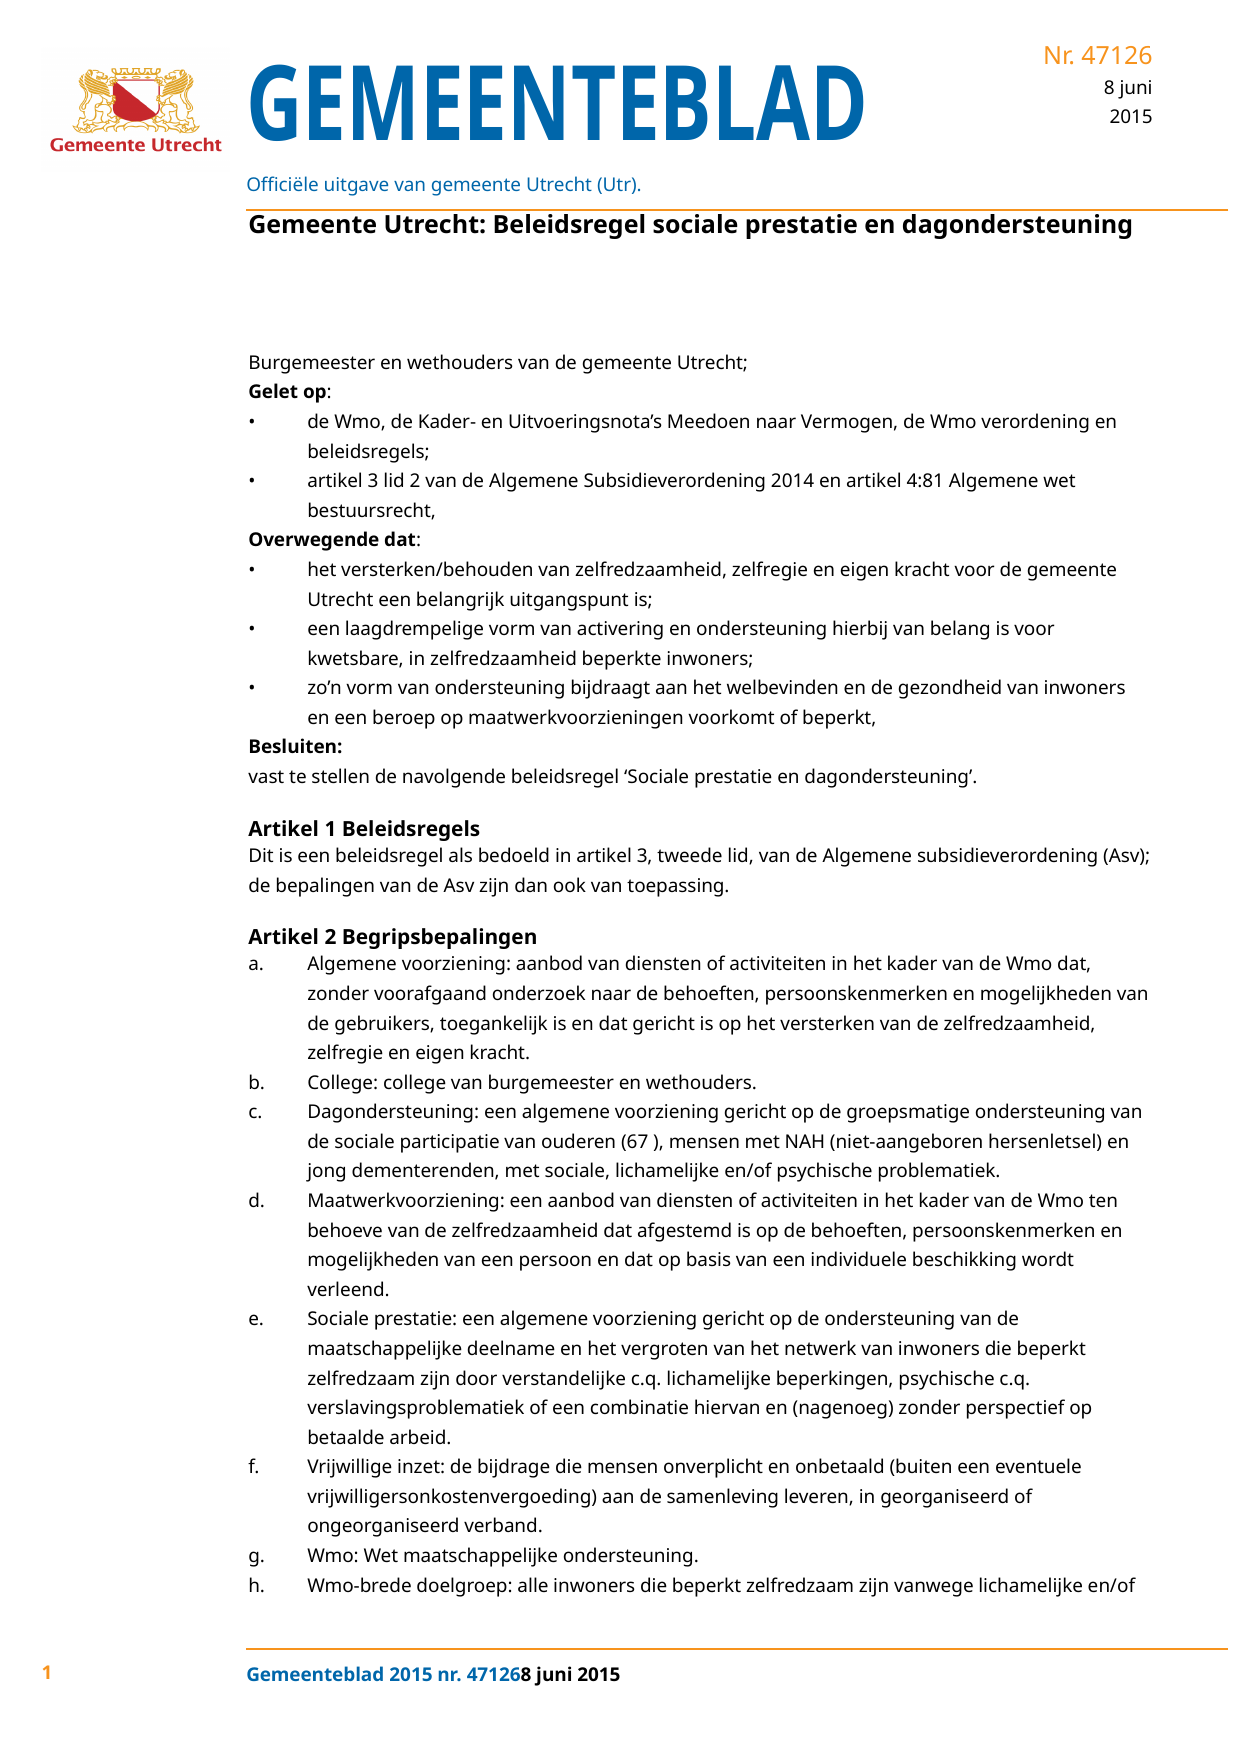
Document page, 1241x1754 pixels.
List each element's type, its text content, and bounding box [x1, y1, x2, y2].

list zo’n vorm van ondersteuning bijdraagt aan het welbevinden en de gezondheid van inwoners en een beroep op maatwerkvoorzieningen voorkomt of beperkt, [248, 674, 1152, 730]
list Vrijwillige inzet: de bijdrage die mensen onverplicht en onbetaald (buiten een eventuele vrijwilligersonkostenvergoeding) aan de samenleving leveren, in georganiseerd of ongeorganiseerd verband. [248, 1453, 1152, 1538]
list College: college van burgemeester en wethouders. [248, 1069, 1152, 1095]
list Algemene voorziening: aanbod van diensten of activiteiten in het kader van de Wmo dat, zonder voorafgaand onderzoek naar de behoeften, persoonskenmerken en mogelijkheden van de gebruikers, toegankelijk is en dat gericht is op het versterken van de zelfredzaamheid, zelfregie en eigen kracht. [248, 951, 1152, 1065]
list Dagondersteuning: een algemene voorziening gericht op de groepsmatige ondersteuning van de sociale participatie van ouderen (67 ), mensen met NAH (niet-aangeboren hersenletsel) en jong dementerenden, met sociale, lichamelijke en/of psychische problematiek. [248, 1098, 1152, 1183]
text Burgemeester en wethouders van de gemeente Utrecht; [248, 349, 1152, 375]
list Maatwerkvoorziening: een aanbod van diensten of activiteiten in het kader van de Wmo ten behoeve van de zelfredzaamheid dat afgestemd is op de behoeften, persoonskenmerken en mogelijkheden van een persoon en dat op basis van een individuele beschikking wordt verleend. [248, 1187, 1152, 1302]
text Besluiten: [248, 734, 1152, 759]
list Sociale prestatie: een algemene voorziening gericht op de ondersteuning van de maatschappelijke deelname en het vergroten van het netwerk van inwoners die beperkt zelfredzaam zijn door verstandelijke c.q. lichamelijke beperkingen, psychische c.q. verslavingsproblematiek of een combinatie hiervan en (nagenoeg) zonder perspectief op betaalde arbeid. [248, 1306, 1152, 1450]
list Wmo-brede doelgroep: alle inwoners die beperkt zelfredzaam zijn vanwege lichamelijke en/of [248, 1572, 1152, 1598]
list het versterken/behouden van zelfredzaamheid, zelfregie en eigen kracht voor de gemeente Utrecht een belangrijk uitgangspunt is; [248, 556, 1152, 612]
picture [41, 47, 231, 172]
list de Wmo, de Kader- en Uitvoeringsnota’s Meedoen naar Vermogen, de Wmo verordening en beleidsregels; [248, 408, 1152, 464]
list artikel 3 lid 2 van de Algemene Subsidieverordening 2014 en artikel 4:81 Algemene wet bestuursrecht, [248, 467, 1152, 523]
list Wmo: Wet maatschappelijke ondersteuning. [248, 1542, 1152, 1568]
list een laagdrempelige vorm van activering en ondersteuning hierbij van belang is voor kwetsbare, in zelfredzaamheid beperkte inwoners; [248, 615, 1152, 671]
text Artikel 1 Beleidsregels [248, 814, 1152, 842]
text Dit is een beleidsregel als bedoeld in artikel 3, tweede lid, van de Algemene subsidieverordening (Asv); de bepalingen van de Asv zijn dan ook van toepassing. [248, 842, 1152, 897]
text vast te stellen de navolgende beleidsregel ‘Sociale prestatie en dagondersteuning’. [248, 763, 1152, 789]
text Gelet op: [248, 379, 1152, 404]
text Gemeente Utrecht: Beleidsregel sociale prestatie en dagondersteuning [248, 211, 1152, 241]
text Overwegende dat: [248, 527, 1152, 552]
text Artikel 2 Begripsbepalingen [248, 922, 1152, 951]
